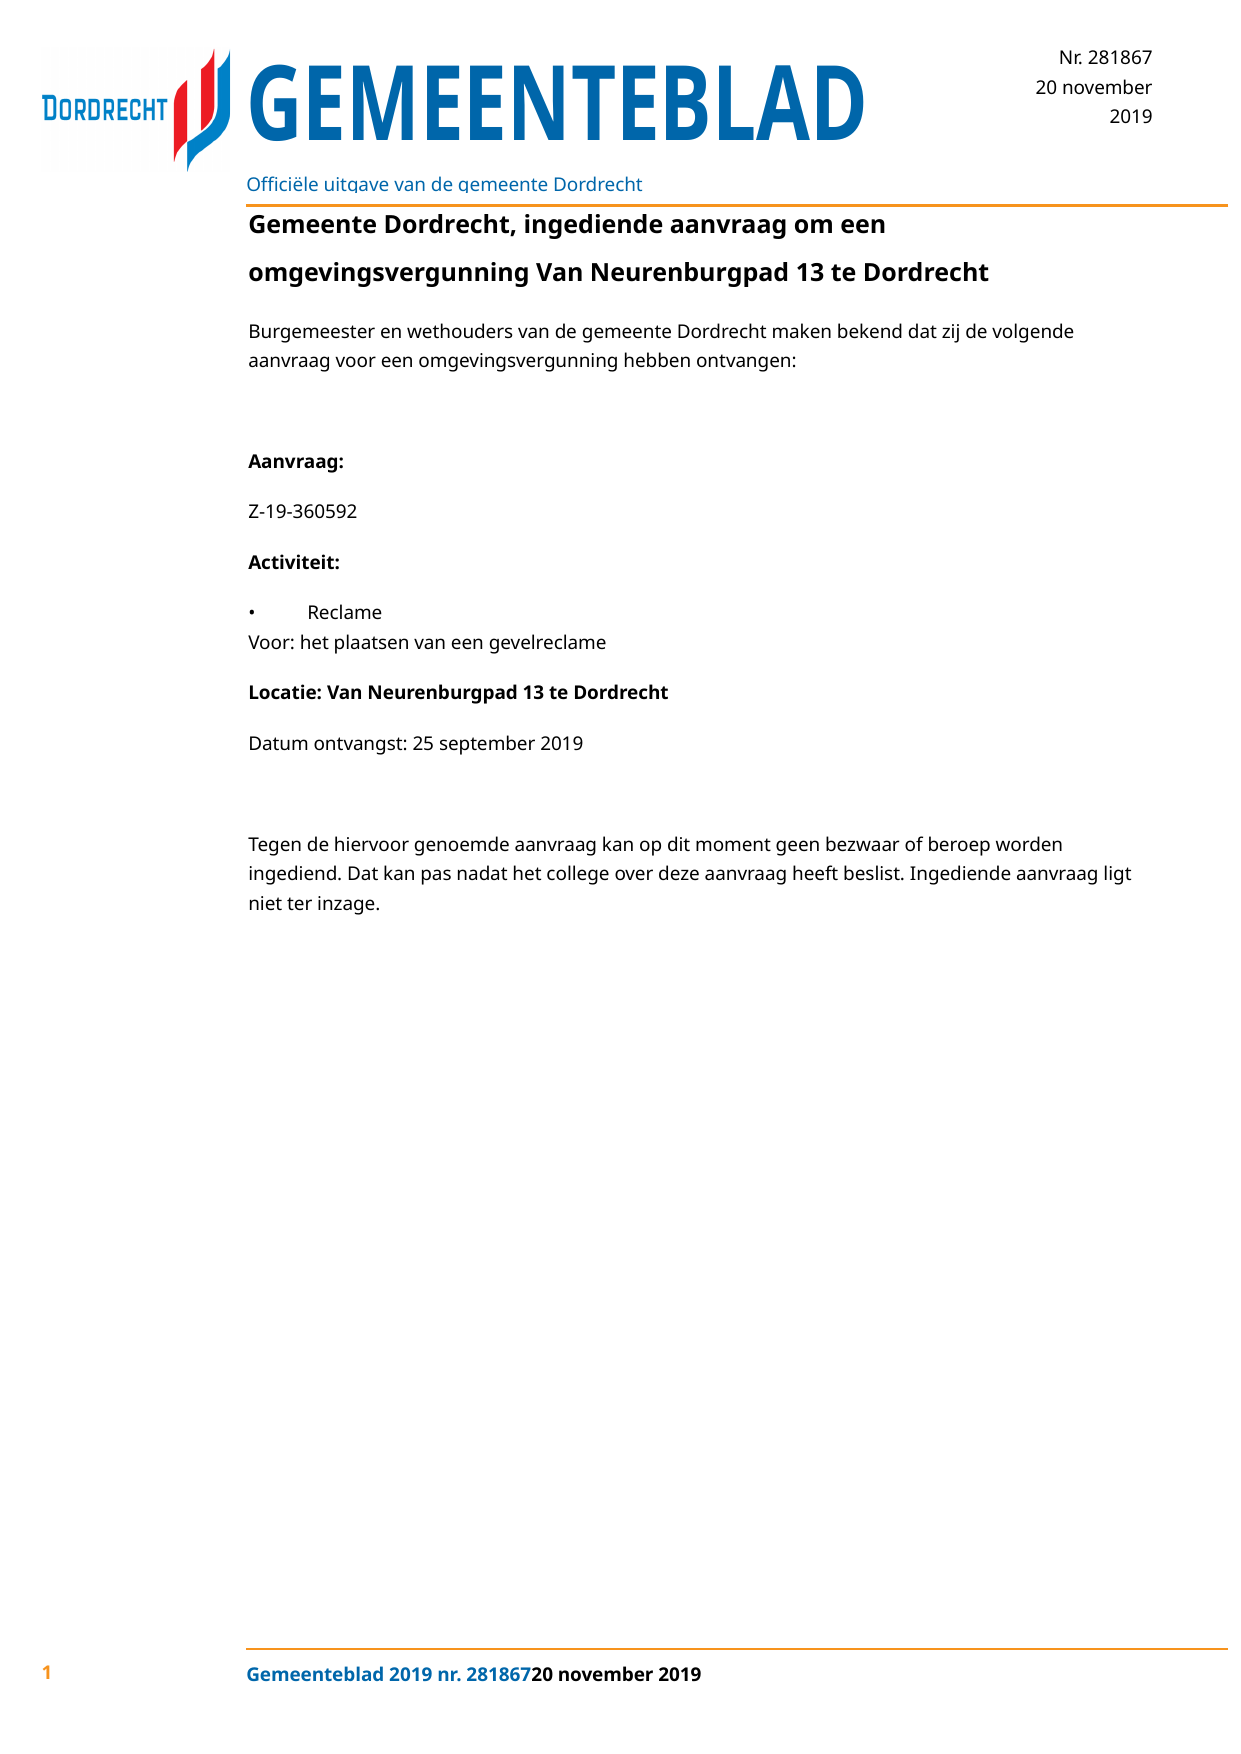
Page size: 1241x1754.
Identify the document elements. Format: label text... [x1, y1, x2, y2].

text Z-19-360592 [248, 499, 1152, 524]
text Burgemeester en wethouders van de gemeente Dordrecht maken bekend dat zij de volgende aanvraag voor een omgevingsvergunning hebben ontvangen: [248, 318, 1152, 373]
picture [41, 47, 231, 172]
text Gemeente Dordrecht, ingediende aanvraag om een omgevingsvergunning Van Neurenburgpad 13 te Dordrecht [248, 207, 1152, 288]
text Tegen de hiervoor genoemde aanvraag kan op dit moment geen bezwaar of beroep worden ingediend. Dat kan pas nadat het college over deze aanvraag heeft beslist. Ingediende aanvraag ligt niet ter inzage. [248, 831, 1152, 916]
text Datum ontvangst: 25 september 2019 [248, 730, 1152, 756]
list Reclame [248, 599, 1152, 625]
text Voor: het plaatsen van een gevelreclame [248, 629, 1152, 655]
text Aanvraag: [248, 448, 1152, 474]
text Locatie: Van Neurenburgpad 13 te Dordrecht [248, 679, 1152, 705]
text Activiteit: [248, 549, 1152, 575]
